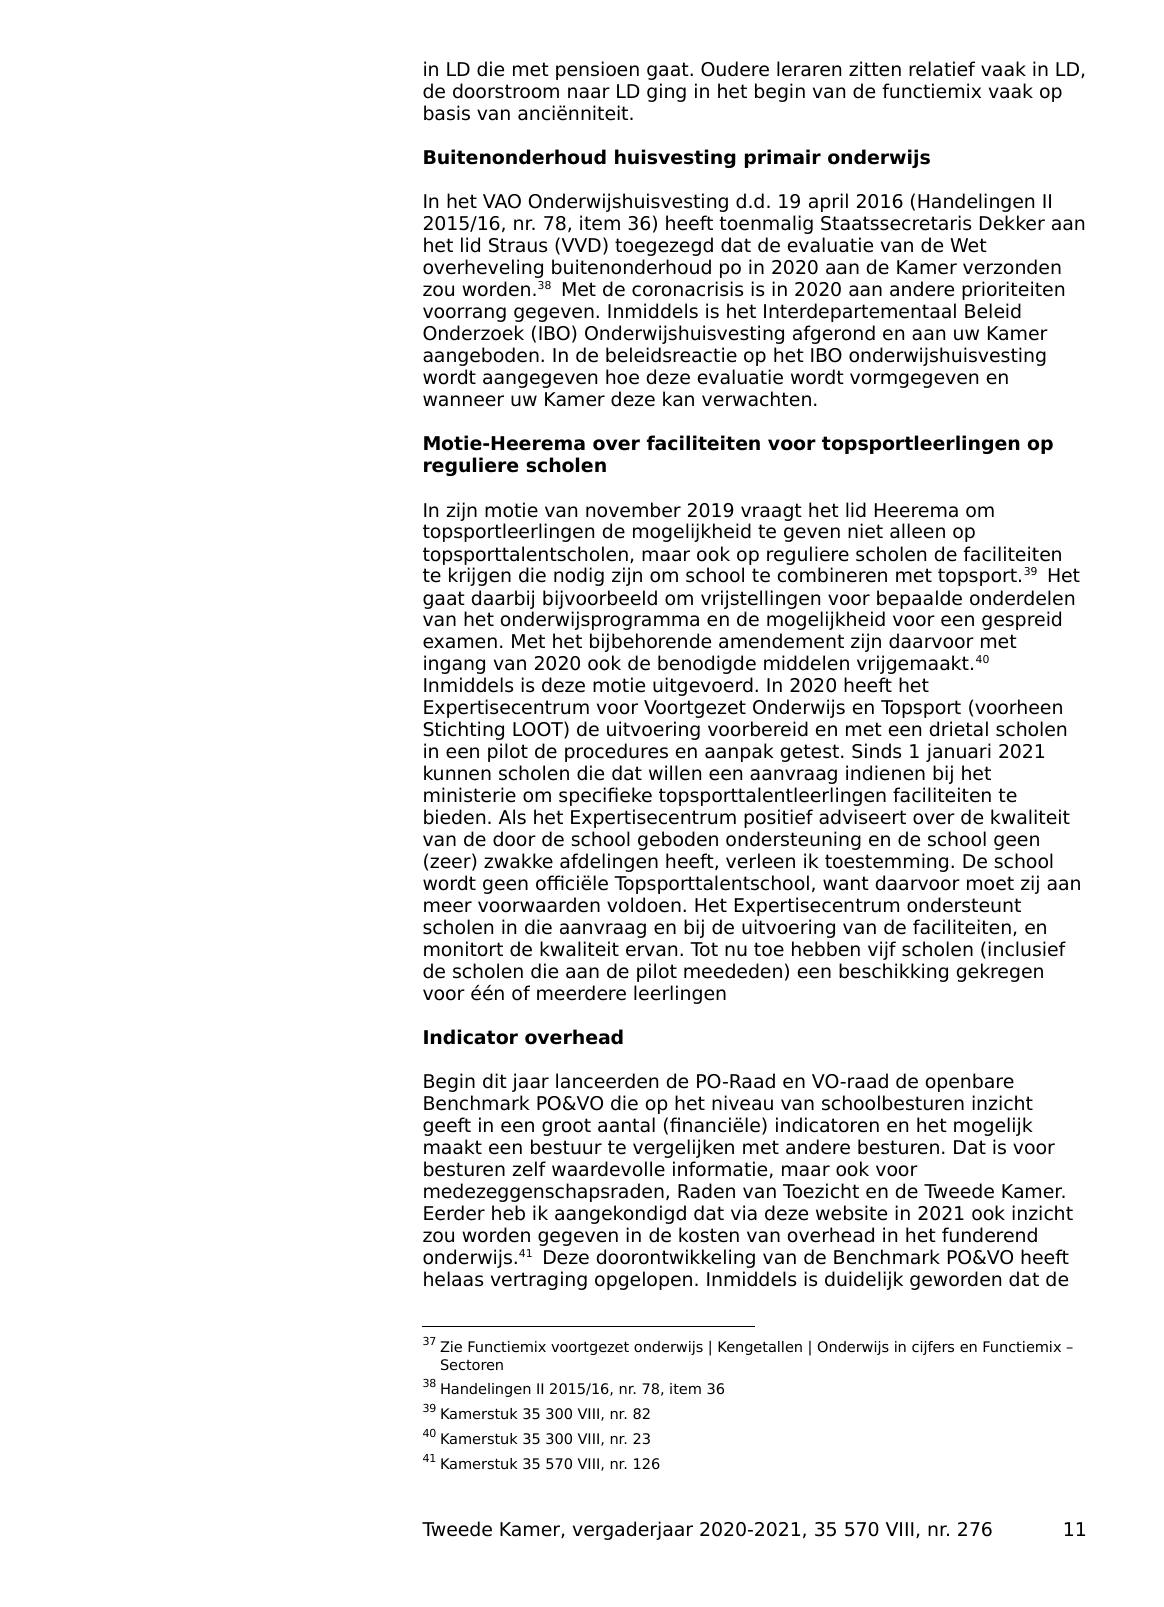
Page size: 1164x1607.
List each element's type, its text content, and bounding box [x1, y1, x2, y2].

subtitle Buitenonderhoud huisvesting primair onderwijs [422, 147, 1087, 169]
text In zijn motie van november 2019 vraagt het lid Heerema om topsportleerlingen de mogelijkheid te geven niet alleen op topsporttalentscholen, maar ook op reguliere scholen de faciliteiten te krijgen die nodig zijn om school te combineren met topsport. Het gaat daarbij bijvoorbeeld om vrijstellingen voor bepaalde onderdelen van het onderwijsprogramma en de mogelijkheid voor een gespreid examen. Met het bijbehorende amendement zijn daarvoor met ingang van 2020 ook de benodigde middelen vrijgemaakt. Inmiddels is deze motie uitgevoerd. In 2020 heeft het Expertisecentrum voor Voortgezet Onderwijs en Topsport (voorheen Stichting LOOT) de uitvoering voorbereid en met een drietal scholen in een pilot de procedures en aanpak getest. Sinds 1 januari 2021 kunnen scholen die dat willen een aanvraag indienen bij het ministerie om specifieke topsporttalentleerlingen faciliteiten te bieden. Als het Expertisecentrum positief adviseert over de kwaliteit van de door de school geboden ondersteuning en de school geen (zeer) zwakke afdelingen heeft, verleen ik toestemming. De school wordt geen officiële Topsporttalentschool, want daarvoor moet zij aan meer voorwaarden voldoen. Het Expertisecentrum ondersteunt scholen in die aanvraag en bij de uitvoering van de faciliteiten, en monitort de kwaliteit ervan. Tot nu toe hebben vijf scholen (inclusief de scholen die aan de pilot meededen) een beschikking gekregen voor één of meerdere leerlingen [422, 499, 1087, 1005]
text Kamerstuk 35 300 VIII, nr. 82 [422, 1402, 1087, 1424]
text Handelingen II 2015/16, nr. 78, item 36 [422, 1377, 1087, 1399]
text Kamerstuk 35 300 VIII, nr. 23 [422, 1427, 1087, 1449]
subtitle Motie-Heerema over faciliteiten voor topsportleerlingen op reguliere scholen [422, 433, 1087, 477]
text In het VAO Onderwijshuisvesting d.d. 19 april 2016 (Handelingen II 2015/16, nr. 78, item 36) heeft toenmalig Staatssecretaris Dekker aan het lid Straus (VVD) toegezegd dat de evaluatie van de Wet overheveling buitenonderhoud po in 2020 aan de Kamer verzonden zou worden. Met de coronacrisis is in 2020 aan andere prioriteiten voorrang gegeven. Inmiddels is het Interdepartementaal Beleid Onderzoek (IBO) Onderwijshuisvesting afgerond en aan uw Kamer aangeboden. In de beleidsreactie op het IBO onderwijshuisvesting wordt aangegeven hoe deze evaluatie wordt vormgegeven en wanneer uw Kamer deze kan verwachten. [422, 191, 1087, 411]
text Begin dit jaar lanceerden de PO-Raad en VO-raad de openbare Benchmark PO&VO die op het niveau van schoolbesturen inzicht geeft in een groot aantal (financiële) indicatoren en het mogelijk maakt een bestuur te vergelijken met andere besturen. Dat is voor besturen zelf waardevolle informatie, maar ook voor medezeggenschapsraden, Raden van Toezicht en de Tweede Kamer. Eerder heb ik aangekondigd dat via deze website in 2021 ook inzicht zou worden gegeven in de kosten van overhead in het funderend onderwijs. Deze doorontwikkeling van de Benchmark PO&VO heeft helaas vertraging opgelopen. Inmiddels is duidelijk geworden dat de [422, 1071, 1087, 1291]
subtitle Indicator overhead [422, 1027, 1087, 1049]
text in LD die met pensioen gaat. Oudere leraren zitten relatief vaak in LD, de doorstroom naar LD ging in het begin van de functiemix vaak op basis van anciënniteit. [422, 59, 1087, 125]
text Kamerstuk 35 570 VIII, nr. 126 [422, 1452, 1087, 1474]
text Zie Functiemix voortgezet onderwijs | Kengetallen | Onderwijs in cijfers en Functiemix – Sectoren [422, 1335, 1087, 1374]
